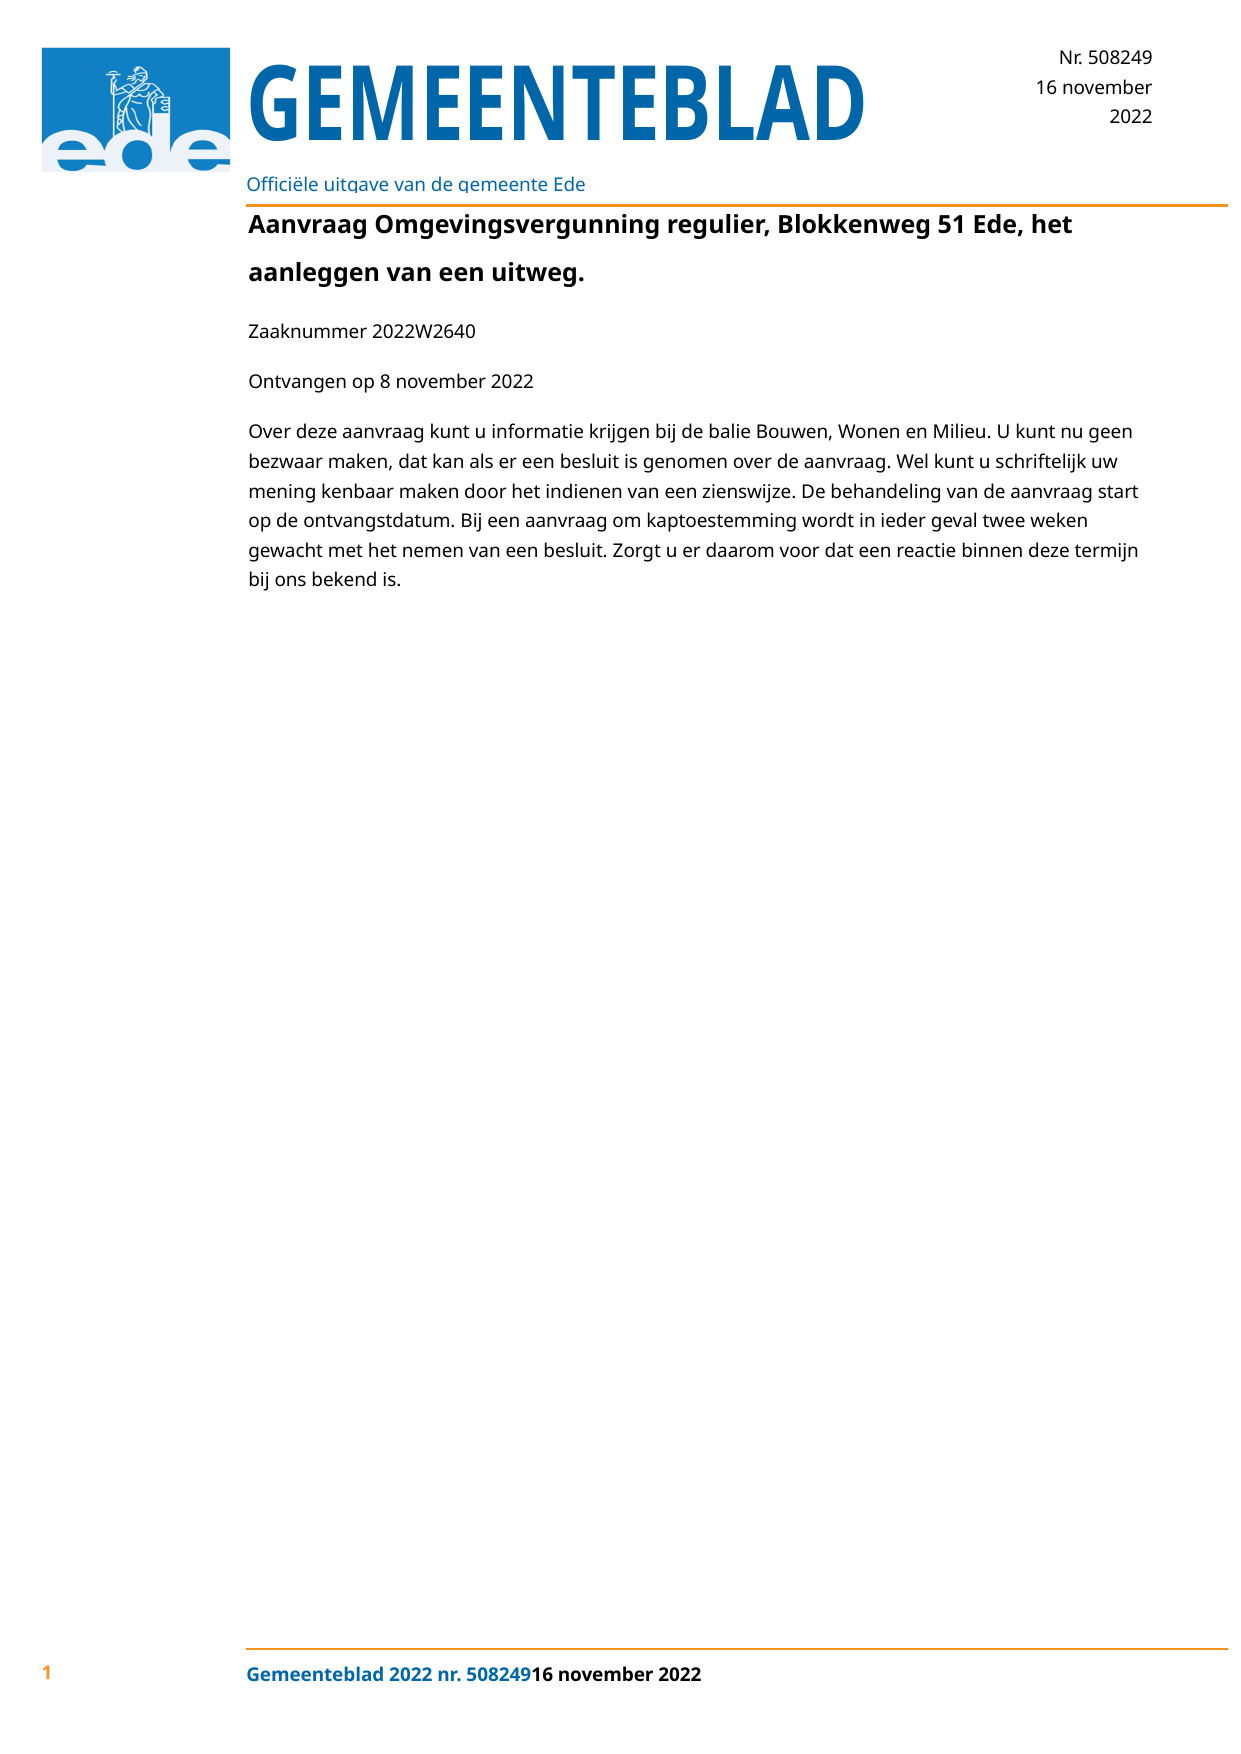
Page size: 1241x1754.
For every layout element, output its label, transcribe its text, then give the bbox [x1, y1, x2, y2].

text Over deze aanvraag kunt u informatie krijgen bij de balie Bouwen, Wonen en Milieu. U kunt nu geen bezwaar maken, dat kan als er een besluit is genomen over de aanvraag. Wel kunt u schriftelijk uw mening kenbaar maken door het indienen van een zienswijze. De behandeling van de aanvraag start op de ontvangstdatum. Bij een aanvraag om kaptoestemming wordt in ieder geval twee weken gewacht met het nemen van een besluit. Zorgt u er daarom voor dat een reactie binnen deze termijn bij ons bekend is. [248, 419, 1152, 592]
text Zaaknummer 2022W2640 [248, 318, 1152, 344]
picture [41, 47, 231, 172]
text Ontvangen op 8 november 2022 [248, 368, 1152, 394]
text Aanvraag Omgevingsvergunning regulier, Blokkenweg 51 Ede, het aanleggen van een uitweg. [248, 207, 1152, 288]
